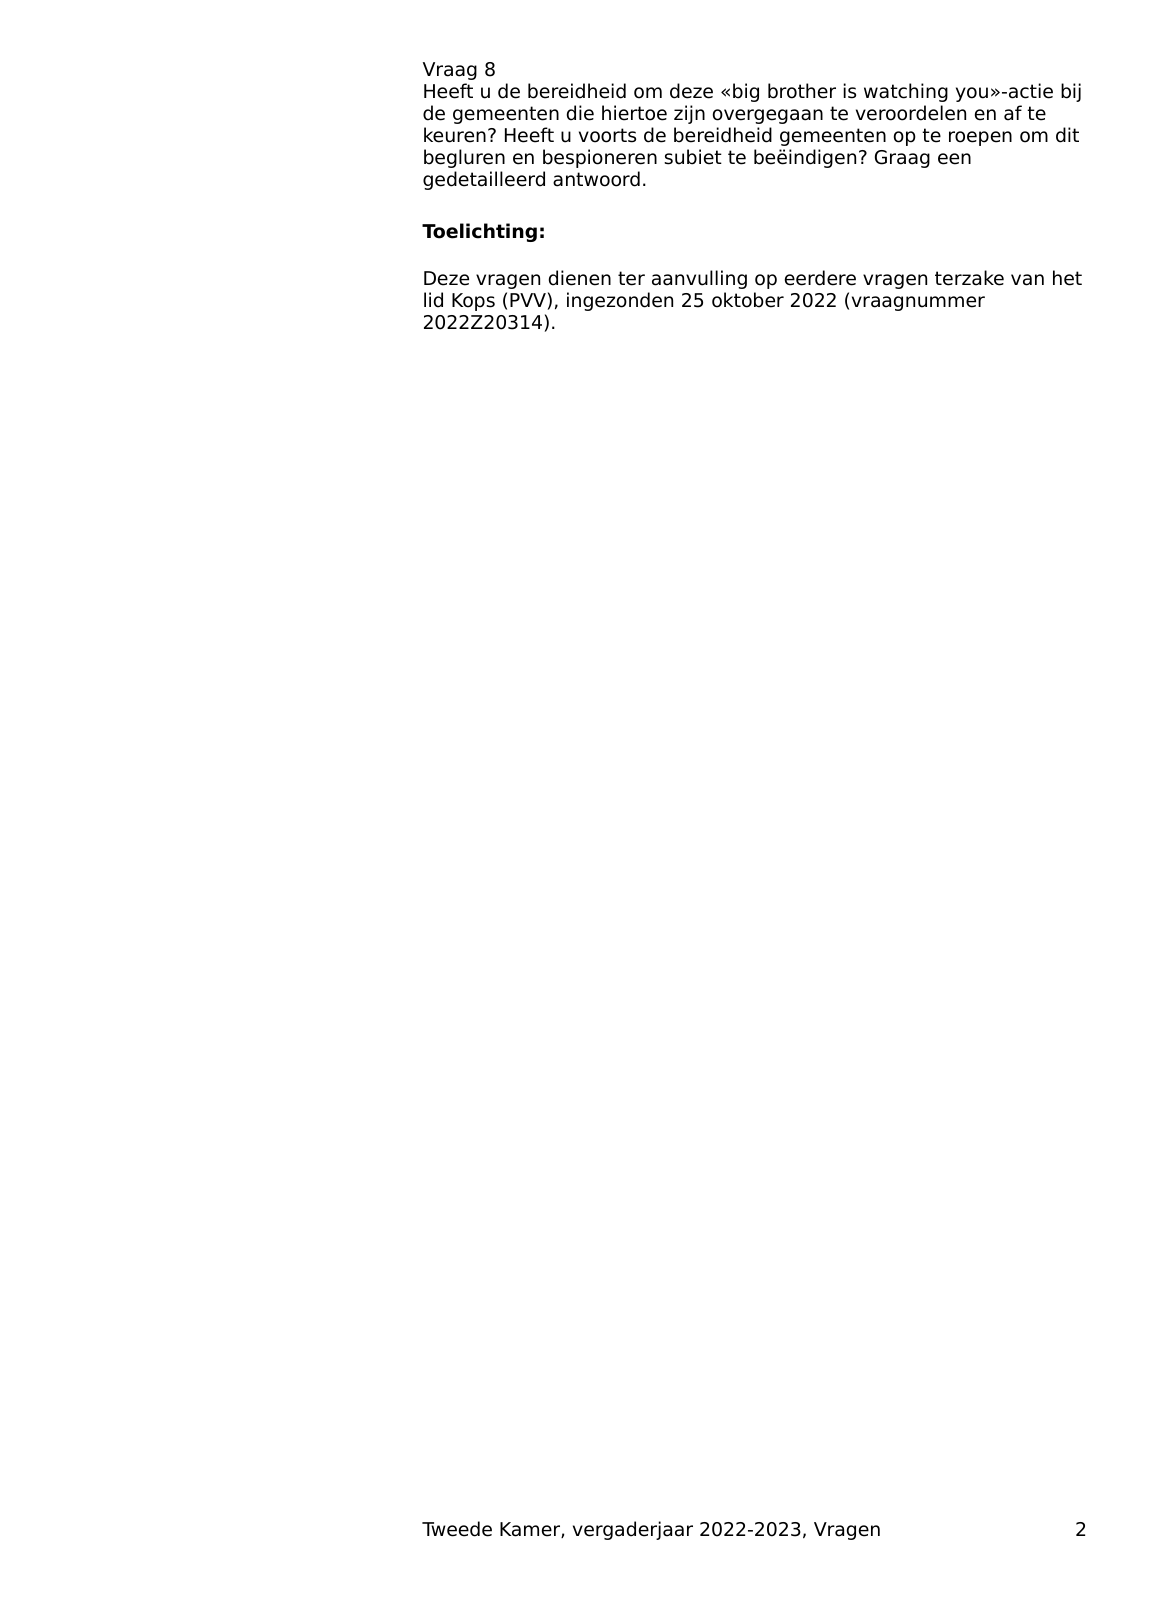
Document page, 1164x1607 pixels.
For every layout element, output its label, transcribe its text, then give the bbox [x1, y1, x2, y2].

text Heeft u de bereidheid om deze «big brother is watching you»-actie bij de gemeenten die hiertoe zijn overgegaan te veroordelen en af te keuren? Heeft u voorts de bereidheid gemeenten op te roepen om dit begluren en bespioneren subiet te beëindigen? Graag een gedetailleerd antwoord. [422, 81, 1087, 191]
text Vraag 8 [422, 59, 1087, 81]
text Deze vragen dienen ter aanvulling op eerdere vragen terzake van het lid Kops (PVV), ingezonden 25 oktober 2022 (vraagnummer 2022Z20314). [422, 268, 1087, 334]
subtitle Toelichting: [422, 221, 1087, 243]
